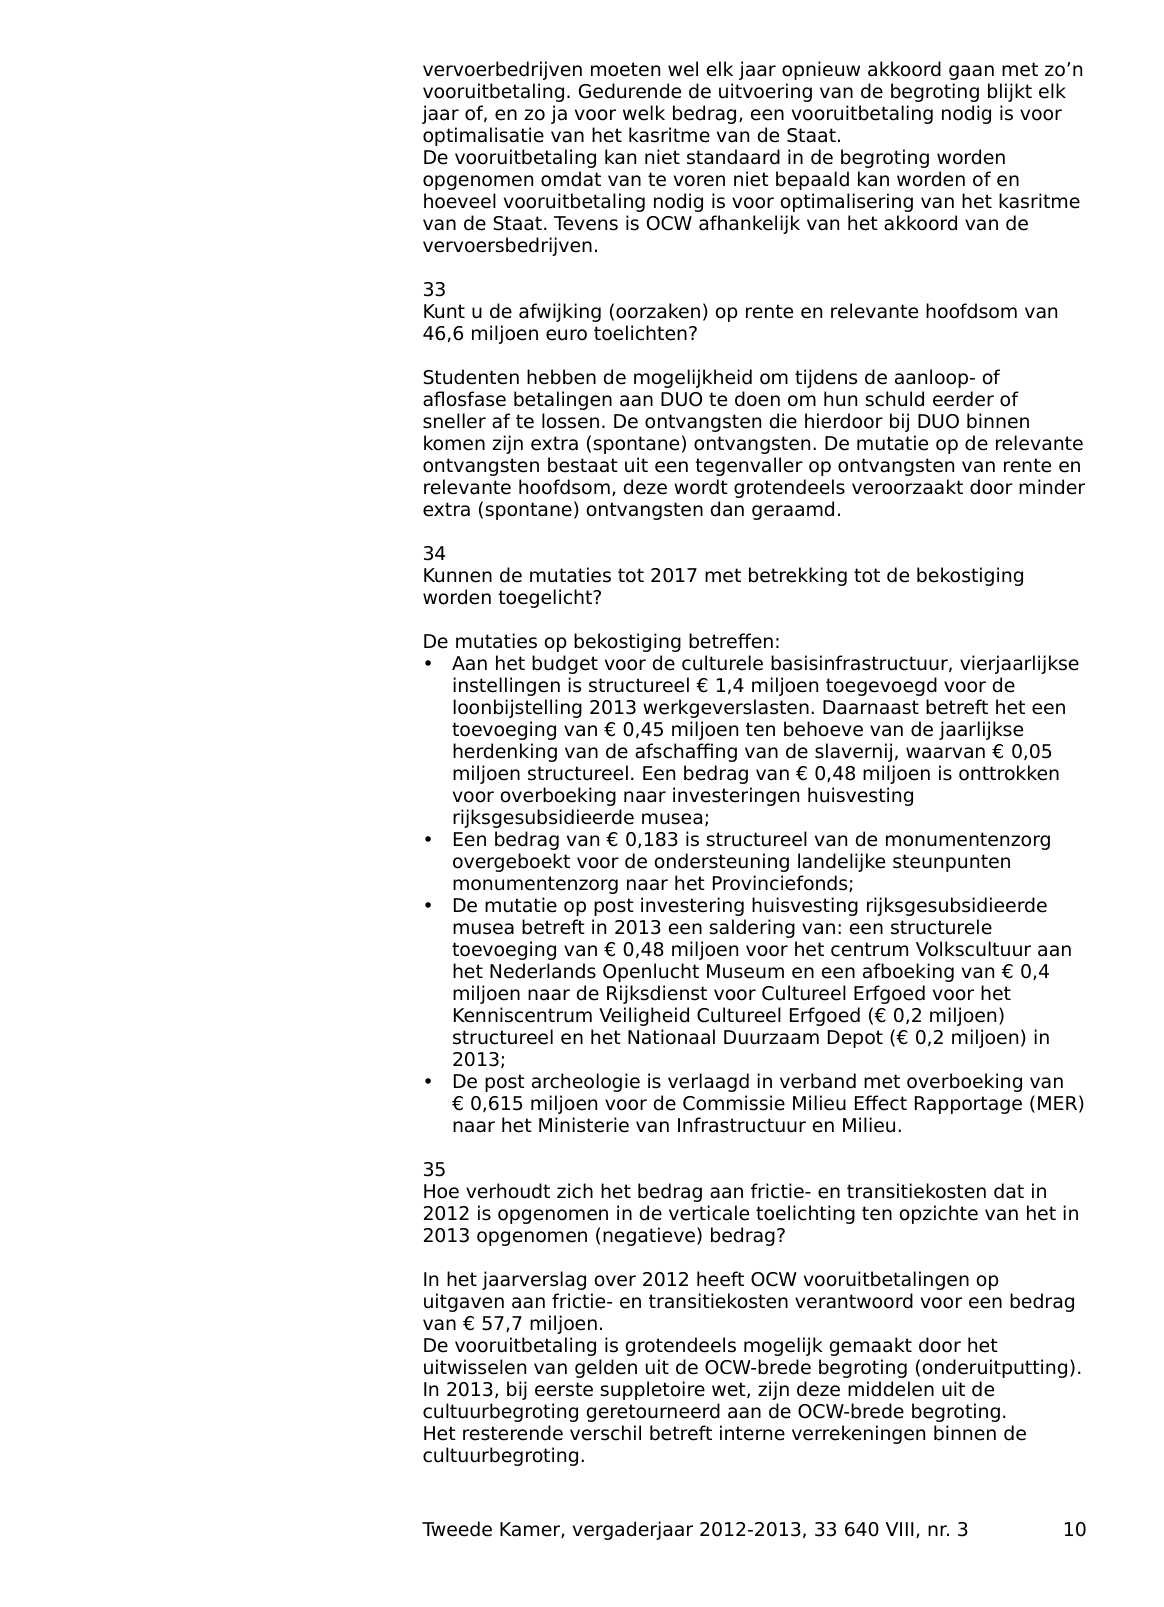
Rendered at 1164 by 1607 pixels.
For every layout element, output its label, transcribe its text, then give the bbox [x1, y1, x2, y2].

text 33 [422, 279, 1087, 301]
text De vooruitbetaling kan niet standaard in de begroting worden opgenomen omdat van te voren niet bepaald kan worden of en hoeveel vooruitbetaling nodig is voor optimalisering van het kasritme van de Staat. Tevens is OCW afhankelijk van het akkoord van de vervoersbedrijven. [422, 147, 1087, 257]
text In het jaarverslag over 2012 heeft OCW vooruitbetalingen op uitgaven aan frictie- en transitiekosten verantwoord voor een bedrag van € 57,7 miljoen. [422, 1269, 1087, 1335]
text De mutaties op bekostiging betreffen: [422, 631, 1087, 653]
text Hoe verhoudt zich het bedrag aan frictie- en transitiekosten dat in 2012 is opgenomen in de verticale toelichting ten opzichte van het in 2013 opgenomen (negatieve) bedrag? [422, 1181, 1087, 1247]
text 35 [422, 1159, 1087, 1181]
text • De post archeologie is verlaagd in verband met overboeking van € 0,615 miljoen voor de Commissie Milieu Effect Rapportage (MER) naar het Ministerie van Infrastructuur en Milieu. [422, 1071, 1087, 1137]
text vervoerbedrijven moeten wel elk jaar opnieuw akkoord gaan met zo’n vooruitbetaling. Gedurende de uitvoering van de begroting blijkt elk jaar of, en zo ja voor welk bedrag, een vooruitbetaling nodig is voor optimalisatie van het kasritme van de Staat. [422, 59, 1087, 147]
text • Aan het budget voor de culturele basisinfrastructuur, vierjaarlijkse instellingen is structureel € 1,4 miljoen toegevoegd voor de loonbijstelling 2013 werkgeverslasten. Daarnaast betreft het een toevoeging van € 0,45 miljoen ten behoeve van de jaarlijkse herdenking van de afschaffing van de slavernij, waarvan € 0,05 miljoen structureel. Een bedrag van € 0,48 miljoen is onttrokken voor overboeking naar investeringen huisvesting rijksgesubsidieerde musea; [422, 653, 1087, 829]
text De vooruitbetaling is grotendeels mogelijk gemaakt door het uitwisselen van gelden uit de OCW-brede begroting (onderuitputting). In 2013, bij eerste suppletoire wet, zijn deze middelen uit de cultuurbegroting geretourneerd aan de OCW-brede begroting. [422, 1335, 1087, 1423]
text • Een bedrag van € 0,183 is structureel van de monumentenzorg overgeboekt voor de ondersteuning landelijke steunpunten monumentenzorg naar het Provinciefonds; [422, 829, 1087, 895]
text Kunt u de afwijking (oorzaken) op rente en relevante hoofdsom van 46,6 miljoen euro toelichten? [422, 301, 1087, 345]
text Studenten hebben de mogelijkheid om tijdens de aanloop- of aflosfase betalingen aan DUO te doen om hun schuld eerder of sneller af te lossen. De ontvangsten die hierdoor bij DUO binnen komen zijn extra (spontane) ontvangsten. De mutatie op de relevante ontvangsten bestaat uit een tegenvaller op ontvangsten van rente en relevante hoofdsom, deze wordt grotendeels veroorzaakt door minder extra (spontane) ontvangsten dan geraamd. [422, 367, 1087, 521]
text Het resterende verschil betreft interne verrekeningen binnen de cultuurbegroting. [422, 1423, 1087, 1467]
text • De mutatie op post investering huisvesting rijksgesubsidieerde musea betreft in 2013 een saldering van: een structurele toevoeging van € 0,48 miljoen voor het centrum Volkscultuur aan het Nederlands Openlucht Museum en een afboeking van € 0,4 miljoen naar de Rijksdienst voor Cultureel Erfgoed voor het Kenniscentrum Veiligheid Cultureel Erfgoed (€ 0,2 miljoen) structureel en het Nationaal Duurzaam Depot (€ 0,2 miljoen) in 2013; [422, 895, 1087, 1071]
text Kunnen de mutaties tot 2017 met betrekking tot de bekostiging worden toegelicht? [422, 565, 1087, 609]
text 34 [422, 543, 1087, 565]
